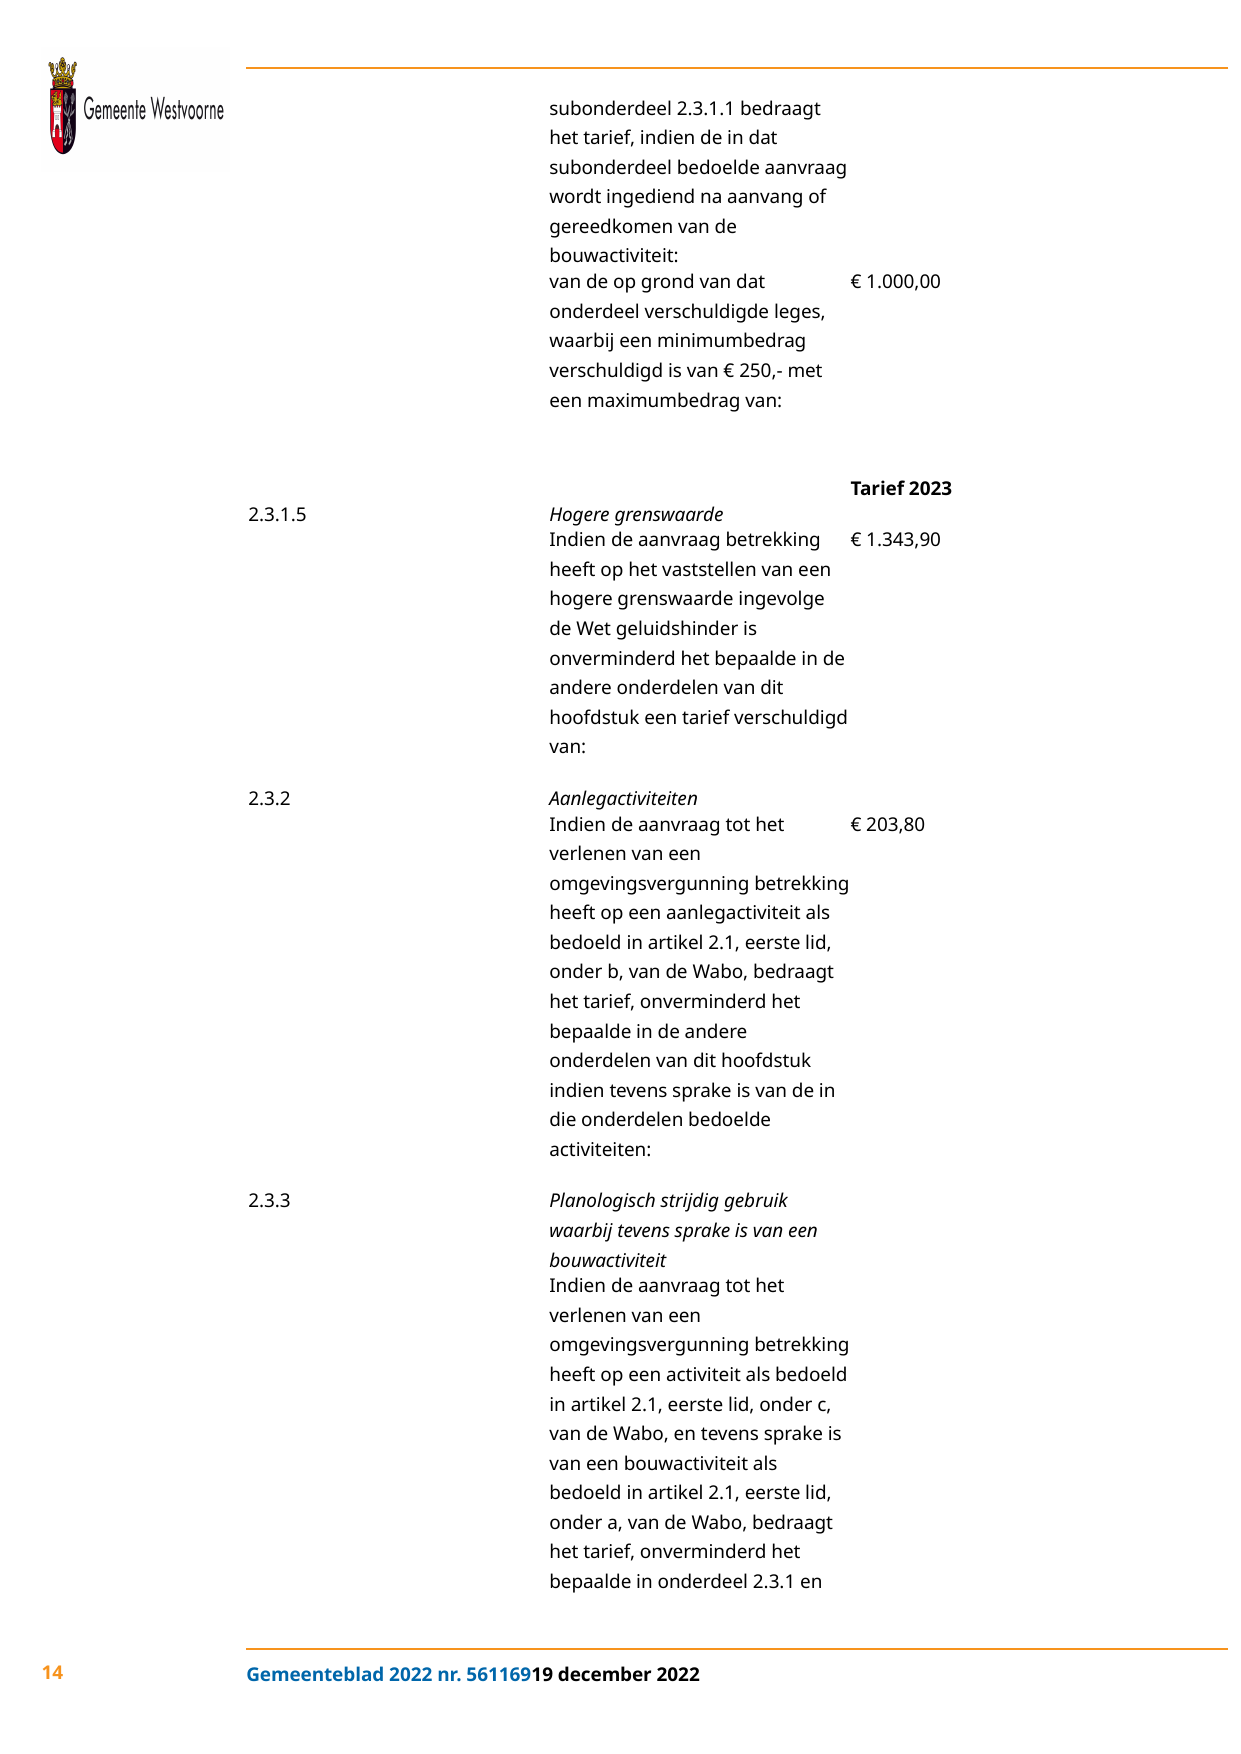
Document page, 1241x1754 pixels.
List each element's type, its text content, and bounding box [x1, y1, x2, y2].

table_cell € 203,80 [850, 811, 1152, 1162]
table_cell Indien de aanvraag betrekking heeft op het vaststellen van een hogere grenswaarde ingevolge de Wet geluidshinder is onverminderd het bepaalde in de andere onderdelen van dit hoofdstuk een tarief verschuldigd van: [549, 526, 850, 759]
picture [41, 47, 231, 172]
table_cell € 1.343,90 [850, 526, 1152, 759]
table_cell Planologisch strijdig gebruik waarbij tevens sprake is van een bouwactiviteit [549, 1188, 850, 1272]
table_cell [850, 785, 1152, 811]
table_cell [850, 95, 1152, 268]
table_cell [248, 526, 549, 759]
table_cell [248, 95, 549, 268]
table_cell [850, 1273, 1152, 1594]
table_cell [248, 1273, 549, 1594]
table_cell 2.3.1.5 [248, 501, 549, 526]
table_cell van de op grond van dat onderdeel verschuldigde leges, waarbij een minimumbedrag verschuldigd is van € 250,- met een maximumbedrag van: [549, 269, 850, 412]
table_cell 2.3.2 [248, 785, 549, 811]
table_cell [850, 501, 1152, 526]
table_cell 2.3.3 [248, 1188, 549, 1272]
table_header Tarief 2023 [850, 475, 1152, 501]
table_cell [248, 269, 549, 412]
table_cell Hogere grenswaarde [549, 501, 850, 526]
table_cell [850, 1188, 1152, 1272]
table_cell [248, 811, 549, 1162]
table_cell [248, 759, 1152, 785]
table_cell subonderdeel 2.3.1.1 bedraagt het tarief, indien de in dat subonderdeel bedoelde aanvraag wordt ingediend na aanvang of gereedkomen van de bouwactiviteit: [549, 95, 850, 268]
table_header [248, 475, 850, 501]
table_cell [248, 1162, 1152, 1188]
table_cell Indien de aanvraag tot het verlenen van een omgevingsvergunning betrekking heeft op een activiteit als bedoeld in artikel 2.1, eerste lid, onder c, van de Wabo, en tevens sprake is van een bouwactiviteit als bedoeld in artikel 2.1, eerste lid, onder a, van de Wabo, bedraagt het tarief, onverminderd het bepaalde in onderdeel 2.3.1 en [549, 1273, 850, 1594]
table_cell Indien de aanvraag tot het verlenen van een omgevingsvergunning betrekking heeft op een aanlegactiviteit als bedoeld in artikel 2.1, eerste lid, onder b, van de Wabo, bedraagt het tarief, onverminderd het bepaalde in de andere onderdelen van dit hoofdstuk indien tevens sprake is van de in die onderdelen bedoelde activiteiten: [549, 811, 850, 1162]
table_cell € 1.000,00 [850, 269, 1152, 412]
table_cell Aanlegactiviteiten [549, 785, 850, 811]
